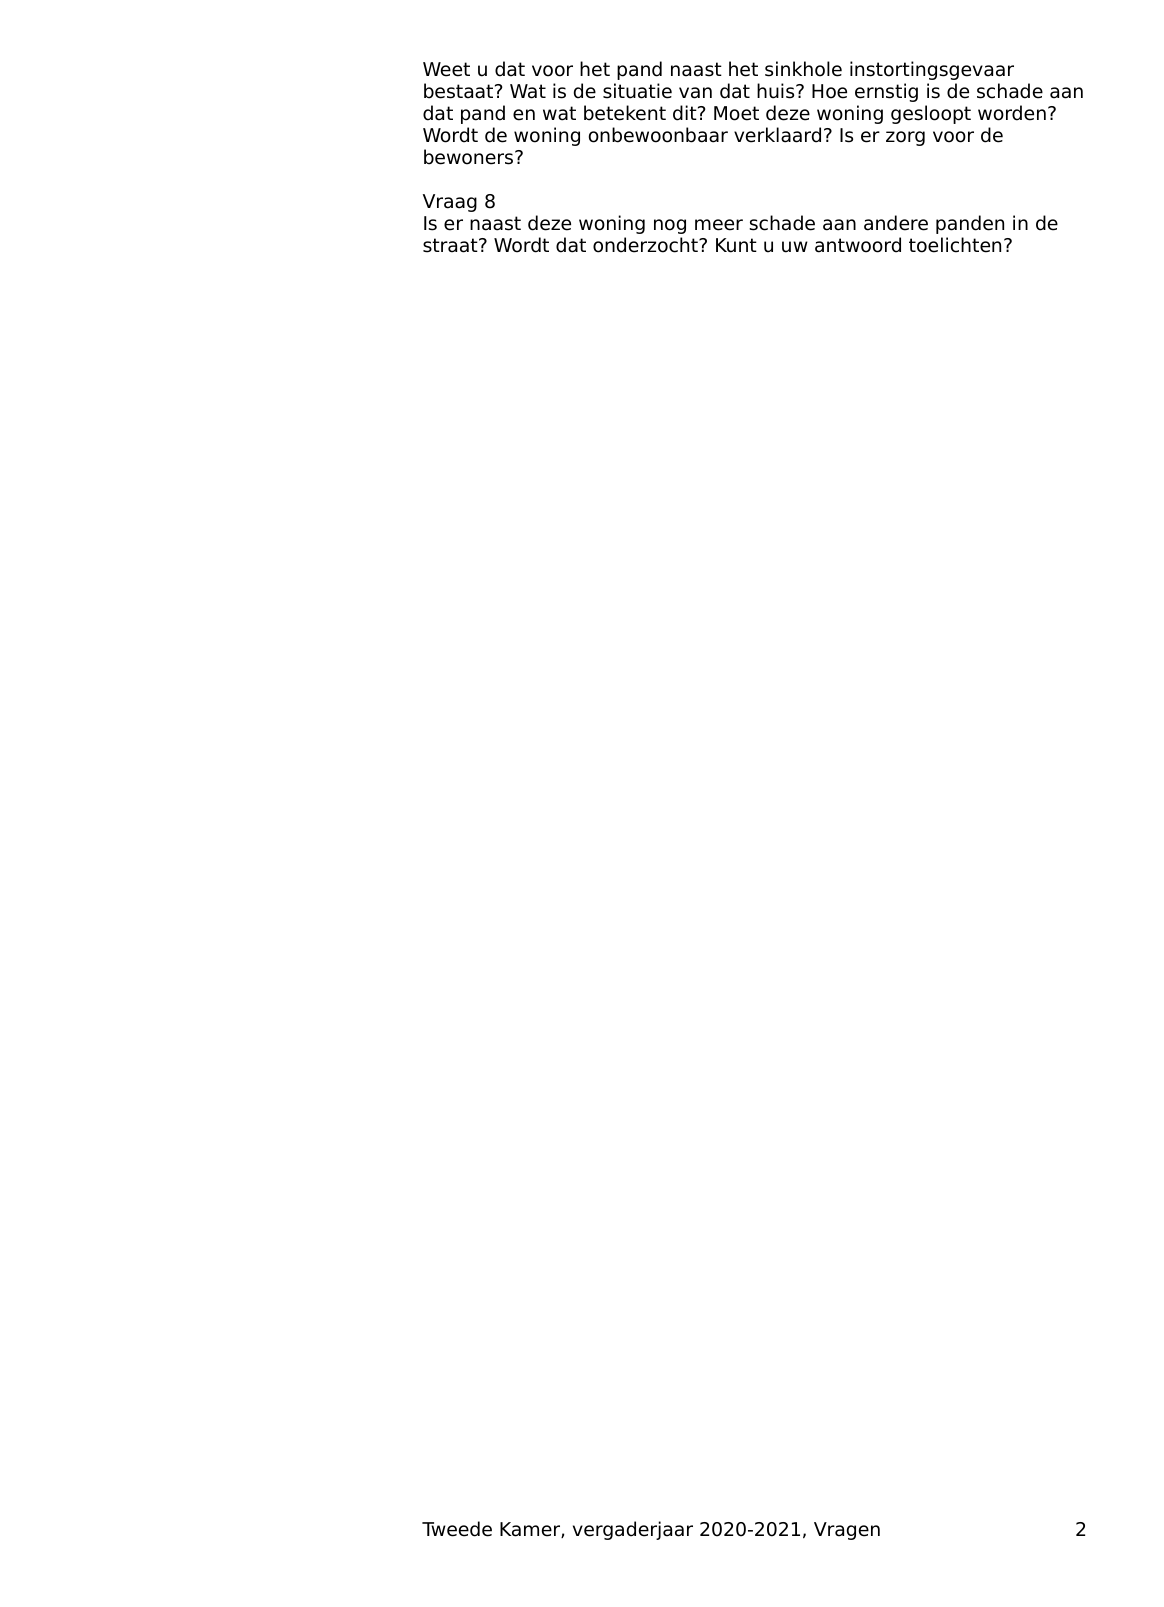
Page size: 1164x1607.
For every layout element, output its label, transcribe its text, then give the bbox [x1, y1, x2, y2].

text Vraag 8 [422, 191, 1087, 213]
text Weet u dat voor het pand naast het sinkhole instortingsgevaar bestaat? Wat is de situatie van dat huis? Hoe ernstig is de schade aan dat pand en wat betekent dit? Moet deze woning gesloopt worden? Wordt de woning onbewoonbaar verklaard? Is er zorg voor de bewoners? [422, 59, 1087, 169]
text Is er naast deze woning nog meer schade aan andere panden in de straat? Wordt dat onderzocht? Kunt u uw antwoord toelichten? [422, 213, 1087, 257]
